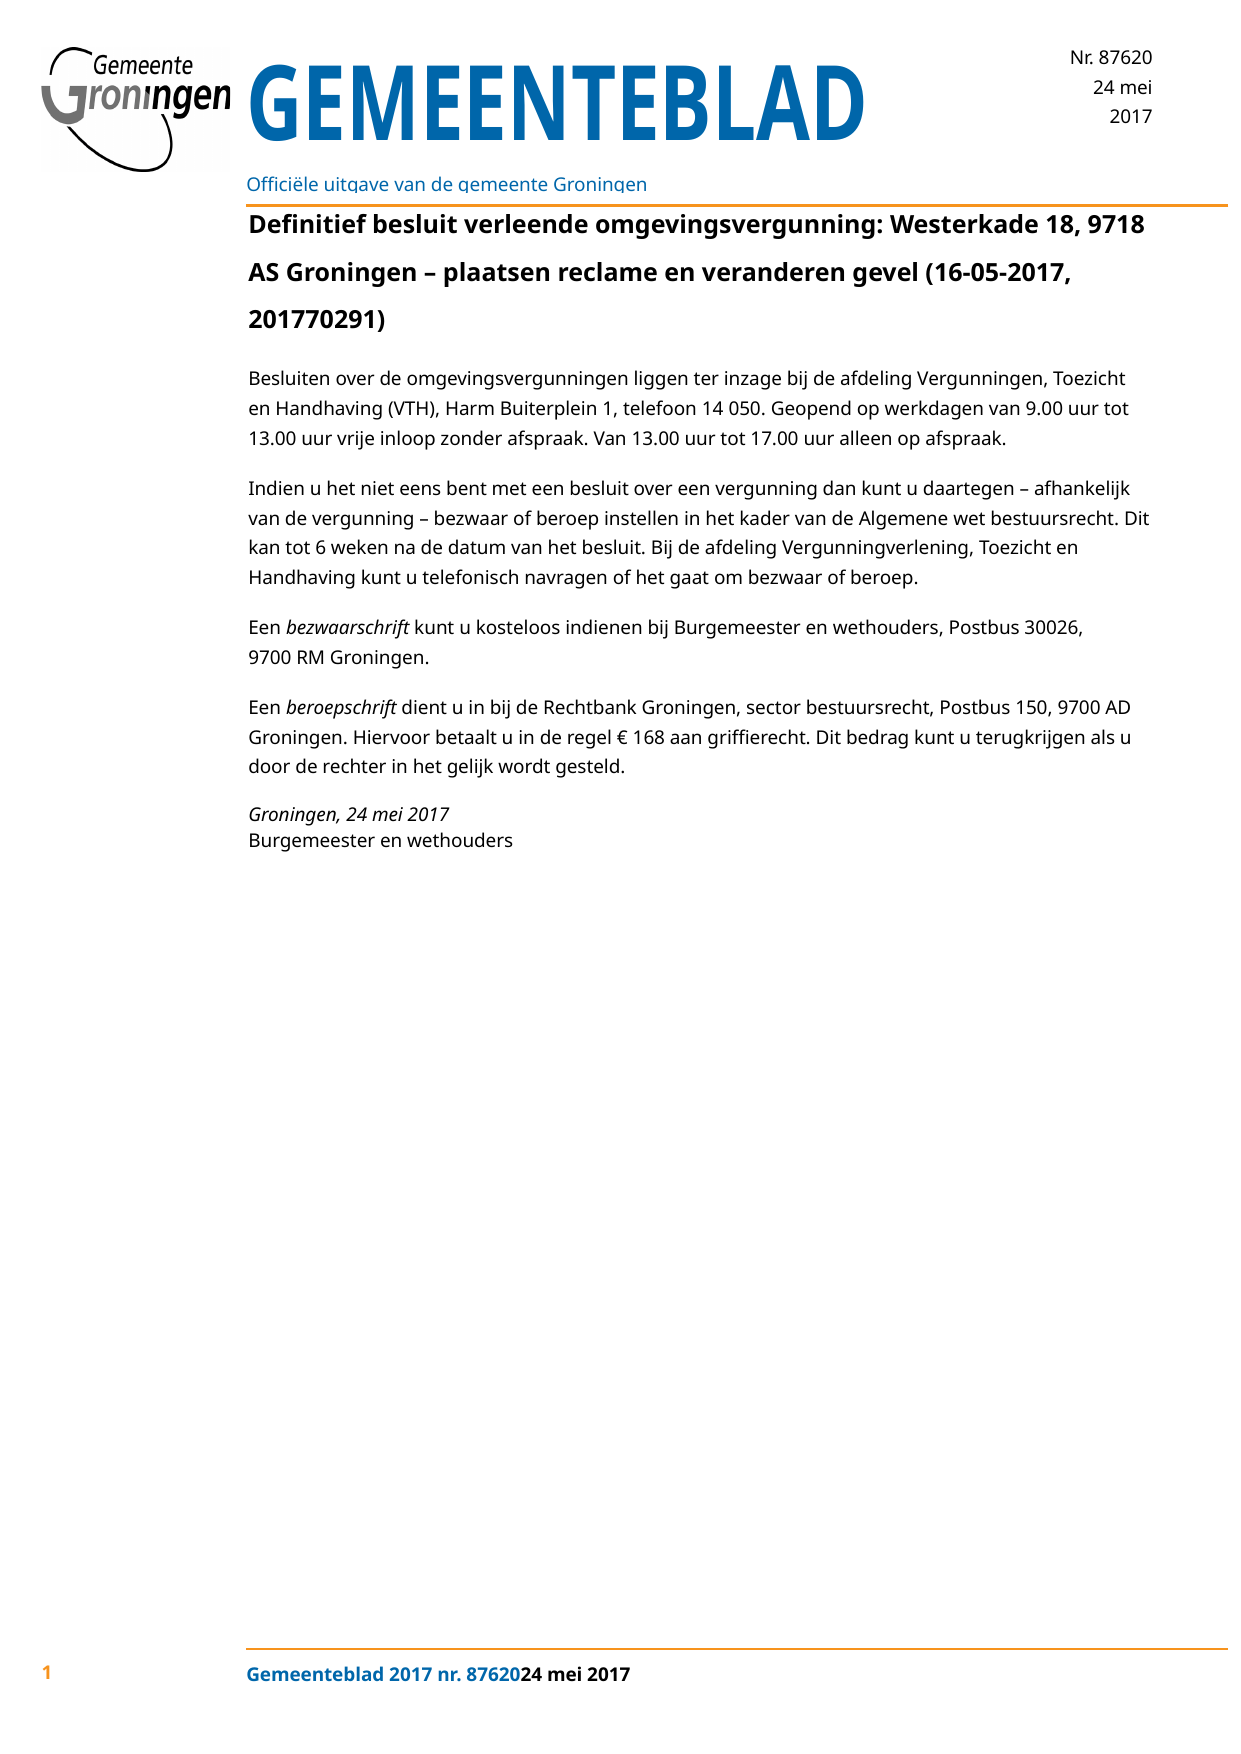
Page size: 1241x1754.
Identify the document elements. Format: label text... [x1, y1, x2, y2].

text Indien u het niet eens bent met een besluit over een vergunning dan kunt u daartegen – afhankelijk van de vergunning – bezwaar of beroep instellen in het kader van de Algemene wet bestuursrecht. Dit kan tot 6 weken na de datum van het besluit. Bij de afdeling Vergunningverlening, Toezicht en Handhaving kunt u telefonisch navragen of het gaat om bezwaar of beroep. [248, 475, 1152, 589]
text Burgemeester en wethouders [248, 827, 1152, 853]
picture [41, 47, 231, 172]
text Een bezwaarschrift kunt u kosteloos indienen bij Burgemeester en wethouders, Postbus 30026, 9700 RM Groningen. [248, 614, 1152, 669]
text Een beroepschrift dient u in bij de Rechtbank Groningen, sector bestuursrecht, Postbus 150, 9700 AD Groningen. Hiervoor betaalt u in de regel € 168 aan griffierecht. Dit bedrag kunt u terugkrijgen als u door de rechter in het gelijk wordt gesteld. [248, 694, 1152, 779]
text Groningen, 24 mei 2017 [248, 801, 1152, 827]
text Definitief besluit verleende omgevingsvergunning: Westerkade 18, 9718 AS Groningen – plaatsen reclame en veranderen gevel (16-05-2017, 201770291) [248, 207, 1152, 336]
text Besluiten over de omgevingsvergunningen liggen ter inzage bij de afdeling Vergunningen, Toezicht en Handhaving (VTH), Harm Buiterplein 1, telefoon 14 050. Geopend op werkdagen van 9.00 uur tot 13.00 uur vrije inloop zonder afspraak. Van 13.00 uur tot 17.00 uur alleen op afspraak. [248, 366, 1152, 450]
